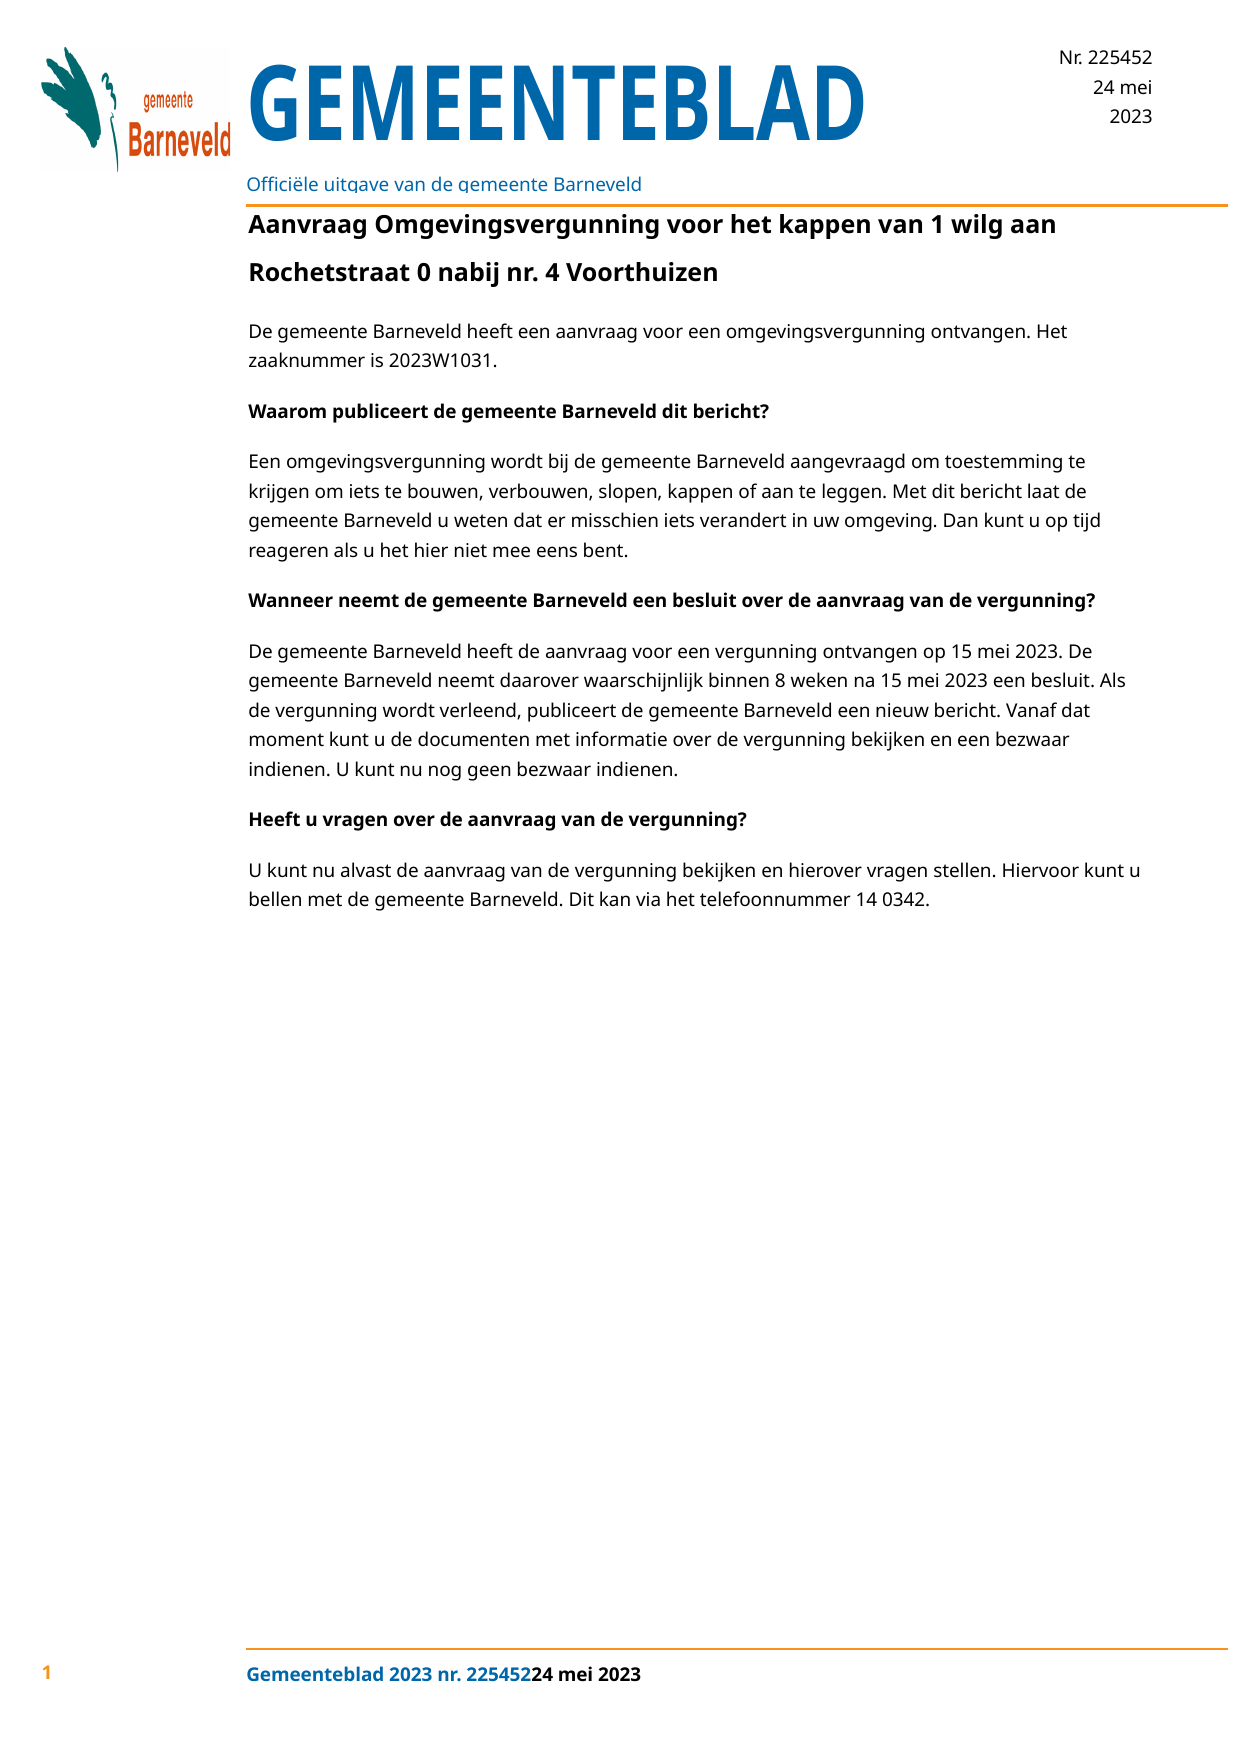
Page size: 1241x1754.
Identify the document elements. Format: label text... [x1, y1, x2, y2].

text Wanneer neemt de gemeente Barneveld een besluit over de aanvraag van de vergunning? [248, 587, 1152, 613]
text De gemeente Barneveld heeft een aanvraag voor een omgevingsvergunning ontvangen. Het zaaknummer is 2023W1031. [248, 318, 1152, 373]
text U kunt nu alvast de aanvraag van de vergunning bekijken en hierover vragen stellen. Hiervoor kunt u bellen met de gemeente Barneveld. Dit kan via het telefoonnummer 14 0342. [248, 857, 1152, 912]
picture [41, 47, 231, 172]
text Een omgevingsvergunning wordt bij de gemeente Barneveld aangevraagd om toestemming te krijgen om iets te bouwen, verbouwen, slopen, kappen of aan te leggen. Met dit bericht laat de gemeente Barneveld u weten dat er misschien iets verandert in uw omgeving. Dan kunt u op tijd reageren als u het hier niet mee eens bent. [248, 448, 1152, 563]
text Aanvraag Omgevingsvergunning voor het kappen van 1 wilg aan Rochetstraat 0 nabij nr. 4 Voorthuizen [248, 207, 1152, 288]
text De gemeente Barneveld heeft de aanvraag voor een vergunning ontvangen op 15 mei 2023. De gemeente Barneveld neemt daarover waarschijnlijk binnen 8 weken na 15 mei 2023 een besluit. Als de vergunning wordt verleend, publiceert de gemeente Barneveld een nieuw bericht. Vanaf dat moment kunt u de documenten met informatie over de vergunning bekijken en een bezwaar indienen. U kunt nu nog geen bezwaar indienen. [248, 638, 1152, 782]
text Waarom publiceert de gemeente Barneveld dit bericht? [248, 398, 1152, 424]
text Heeft u vragen over de aanvraag van de vergunning? [248, 807, 1152, 832]
